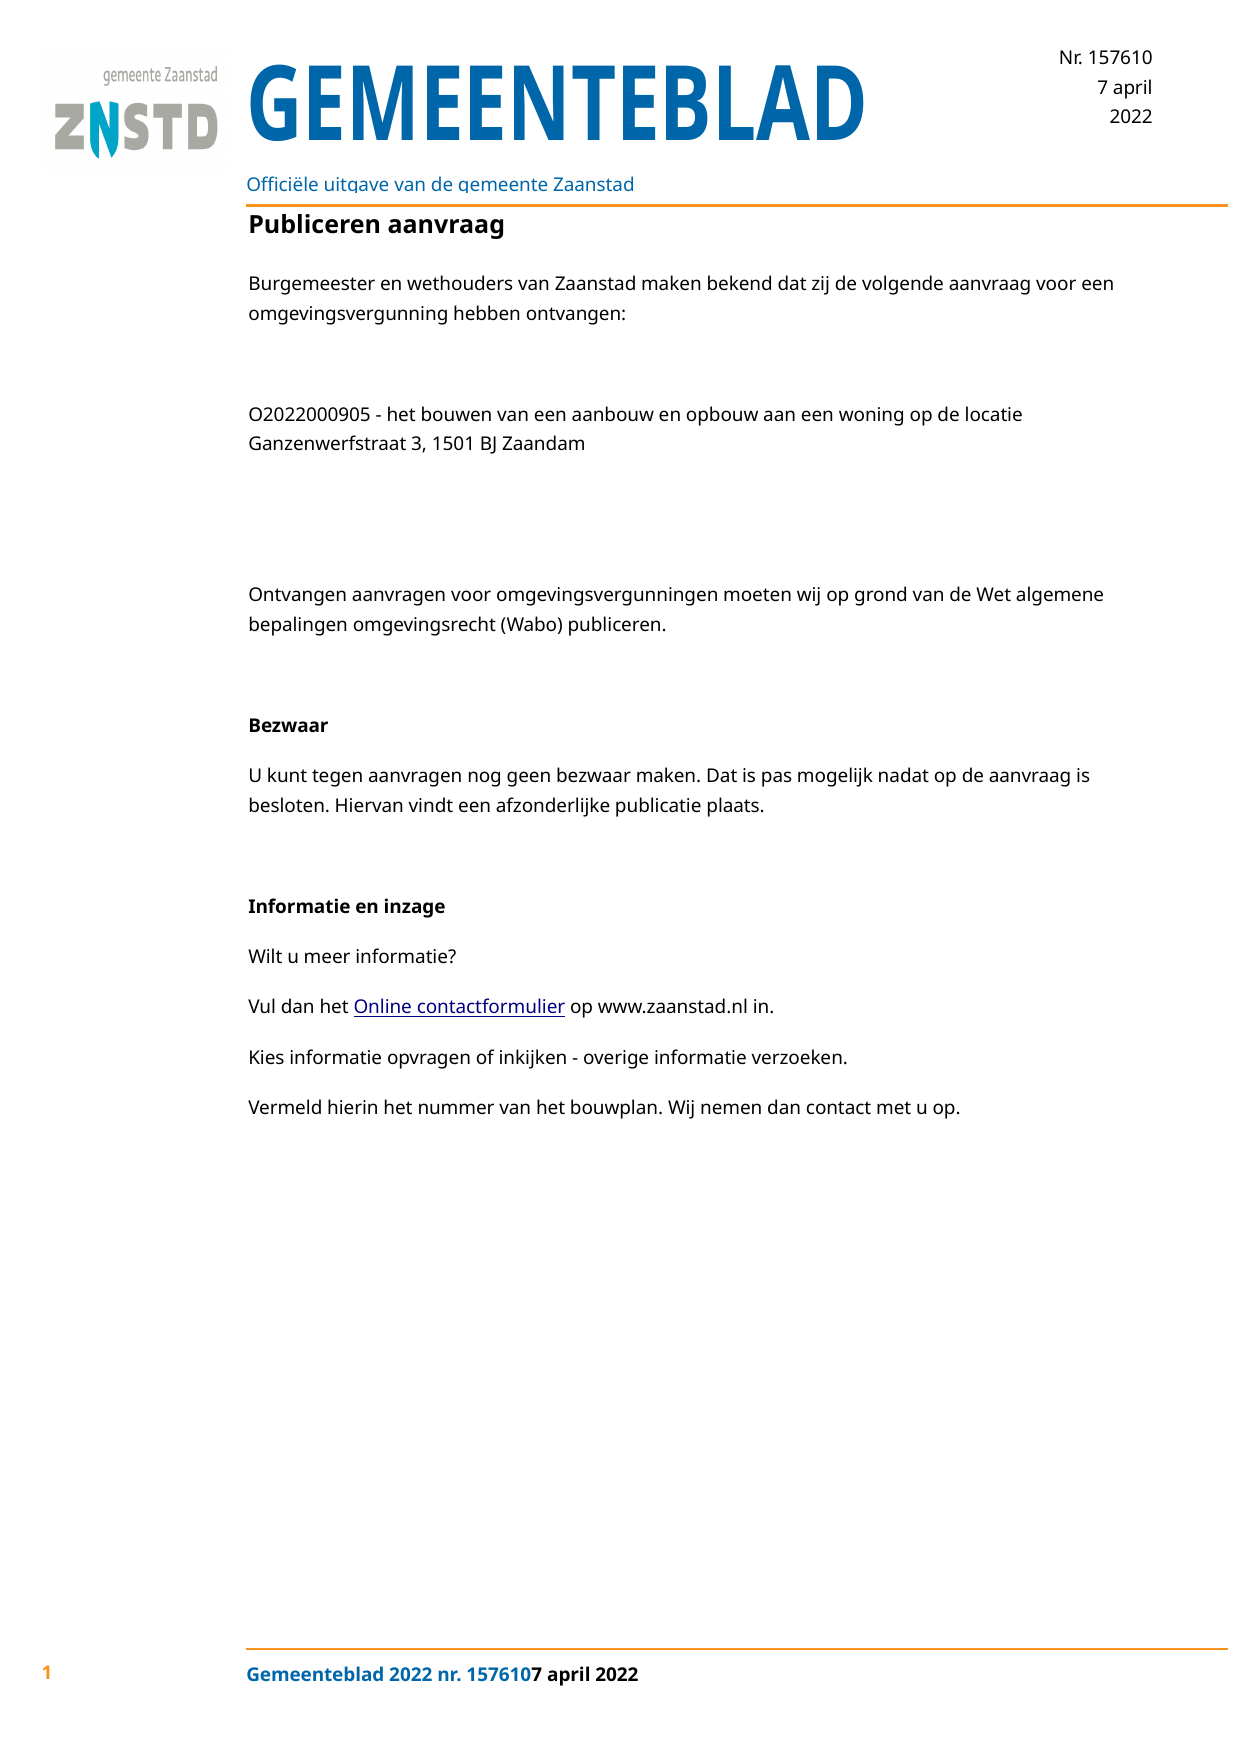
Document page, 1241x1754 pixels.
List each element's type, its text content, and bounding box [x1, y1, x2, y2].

text U kunt tegen aanvragen nog geen bezwaar maken. Dat is pas mogelijk nadat op de aanvraag is besloten. Hiervan vindt een afzonderlijke publicatie plaats. [248, 762, 1152, 818]
text Kies informatie opvragen of inkijken - overige informatie verzoeken. [248, 1044, 1152, 1070]
text Burgemeester en wethouders van Zaanstad maken bekend dat zij de volgende aanvraag voor een omgevingsvergunning hebben ontvangen: [248, 270, 1152, 326]
text Informatie en inzage [248, 893, 1152, 918]
text Publiceren aanvraag [248, 207, 1152, 241]
text Ontvangen aanvragen voor omgevingsvergunningen moeten wij op grond van de Wet algemene bepalingen omgevingsrecht (Wabo) publiceren. [248, 582, 1152, 637]
text Vul dan het Online contactformulier op www.zaanstad.nl in. [248, 994, 1152, 1019]
text O2022000905 - het bouwen van een aanbouw en opbouw aan een woning op de locatie Ganzenwerfstraat 3, 1501 BJ Zaandam [248, 401, 1152, 456]
text Vermeld hierin het nummer van het bouwplan. Wij nemen dan contact met u op. [248, 1094, 1152, 1120]
picture [41, 47, 231, 172]
text Wilt u meer informatie? [248, 943, 1152, 969]
text Bezwaar [248, 712, 1152, 738]
